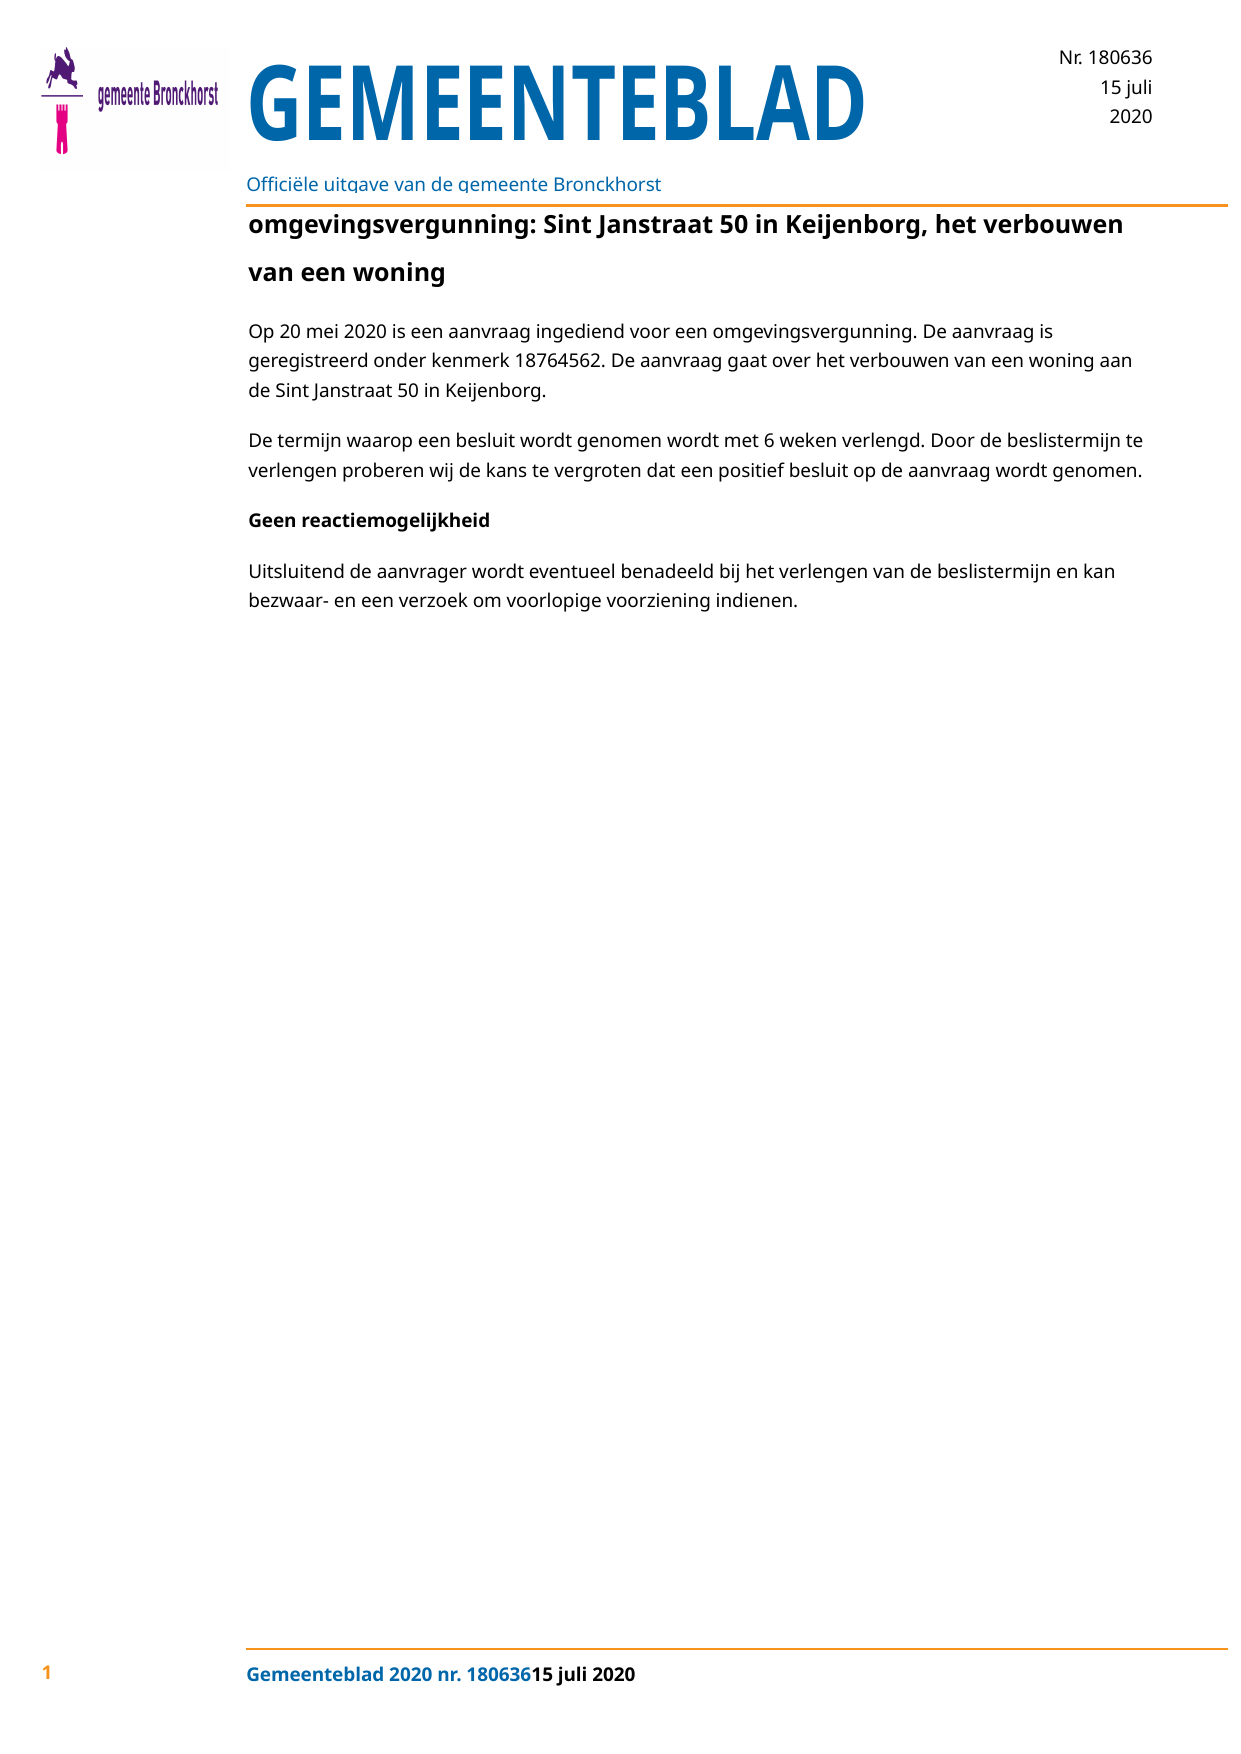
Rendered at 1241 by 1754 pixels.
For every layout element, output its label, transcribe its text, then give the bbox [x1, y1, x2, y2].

text omgevingsvergunning: Sint Janstraat 50 in Keijenborg, het verbouwen van een woning [248, 207, 1152, 288]
text Uitsluitend de aanvrager wordt eventueel benadeeld bij het verlengen van de beslistermijn en kan bezwaar- en een verzoek om voorlopige voorziening indienen. [248, 558, 1152, 613]
text Op 20 mei 2020 is een aanvraag ingediend voor een omgevingsvergunning. De aanvraag is geregistreerd onder kenmerk 18764562. De aanvraag gaat over het verbouwen van een woning aan de Sint Janstraat 50 in Keijenborg. [248, 318, 1152, 403]
text De termijn waarop een besluit wordt genomen wordt met 6 weken verlengd. Door de beslistermijn te verlengen proberen wij de kans te vergroten dat een positief besluit op de aanvraag wordt genomen. [248, 427, 1152, 483]
picture [41, 47, 231, 172]
text Geen reactiemogelijkheid [248, 507, 1152, 533]
